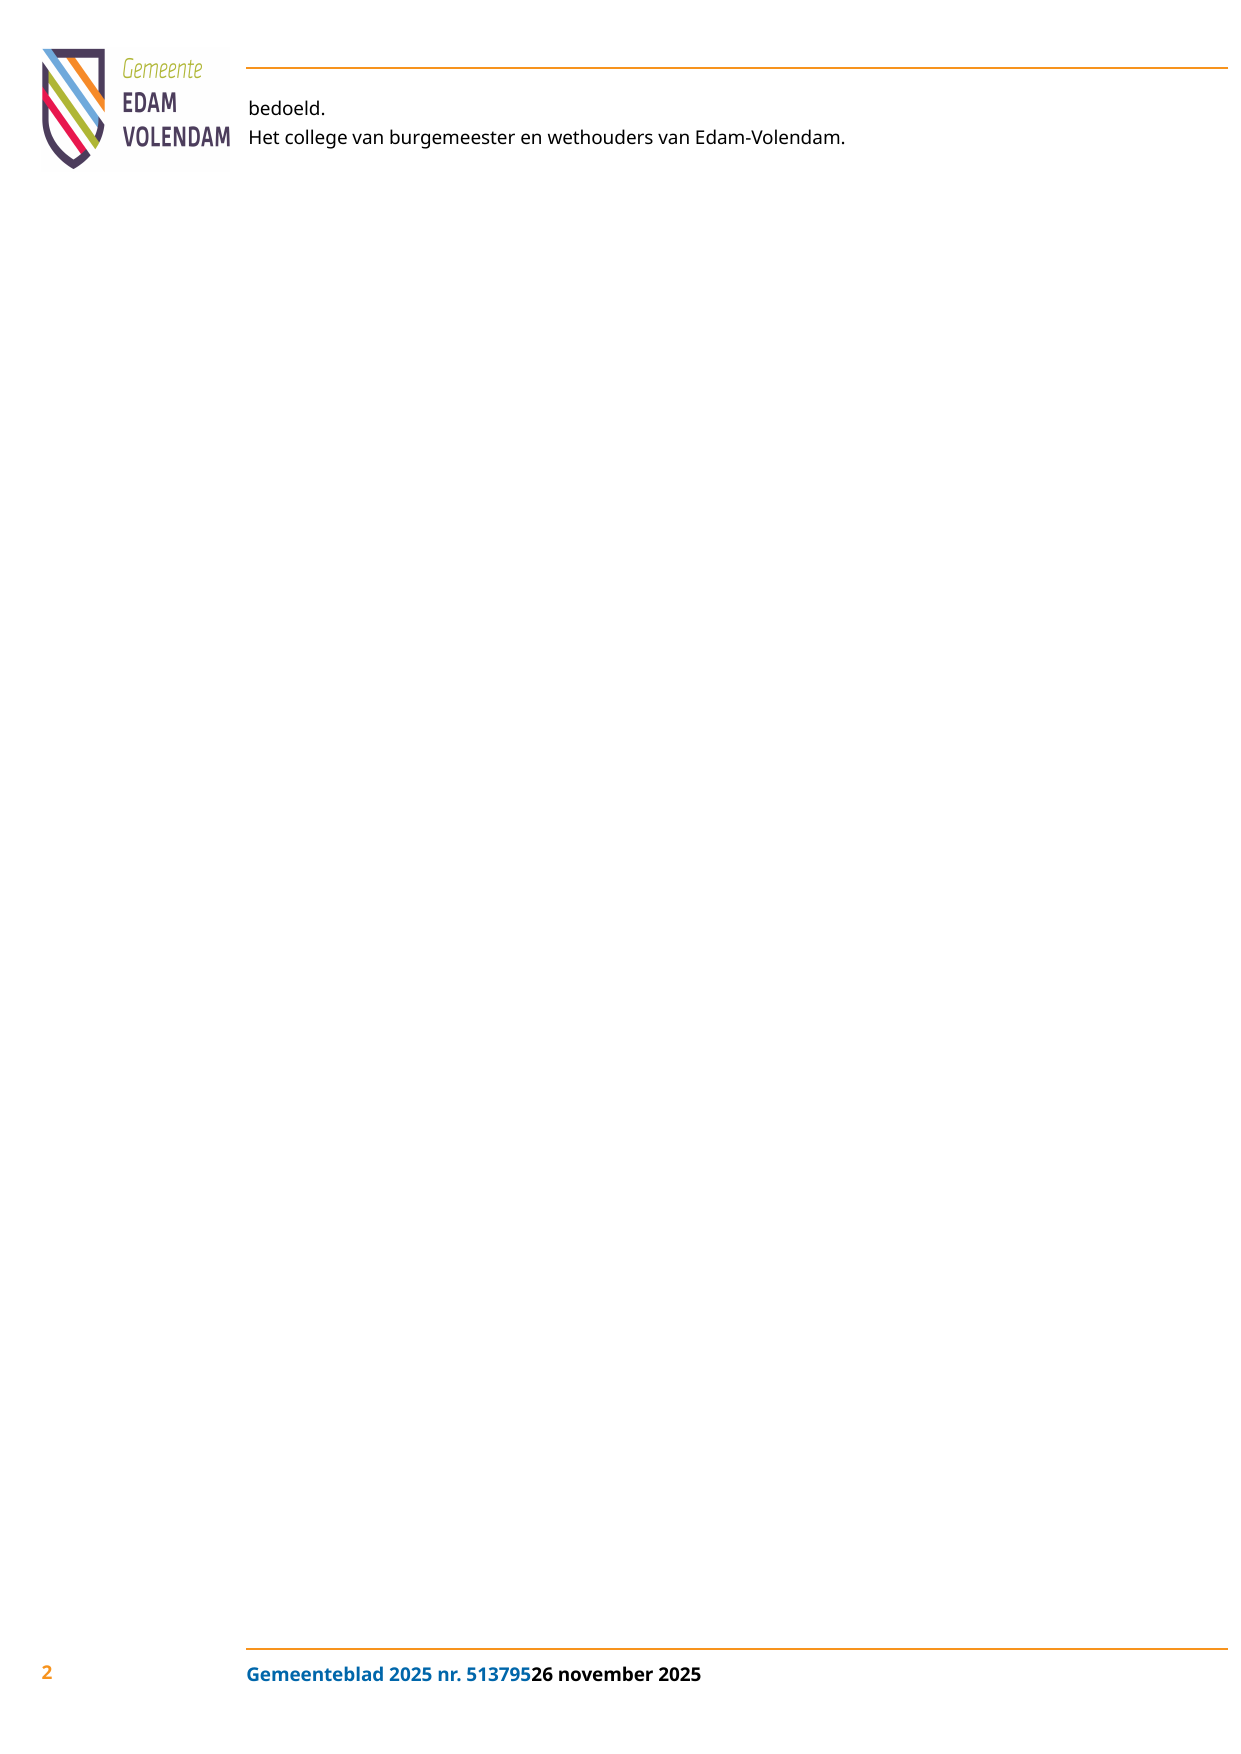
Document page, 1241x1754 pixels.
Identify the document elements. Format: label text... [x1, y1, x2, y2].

text Het college van burgemeester en wethouders van Edam-Volendam. [248, 124, 1152, 150]
text bedoeld. [248, 95, 1152, 121]
picture [41, 47, 231, 172]
